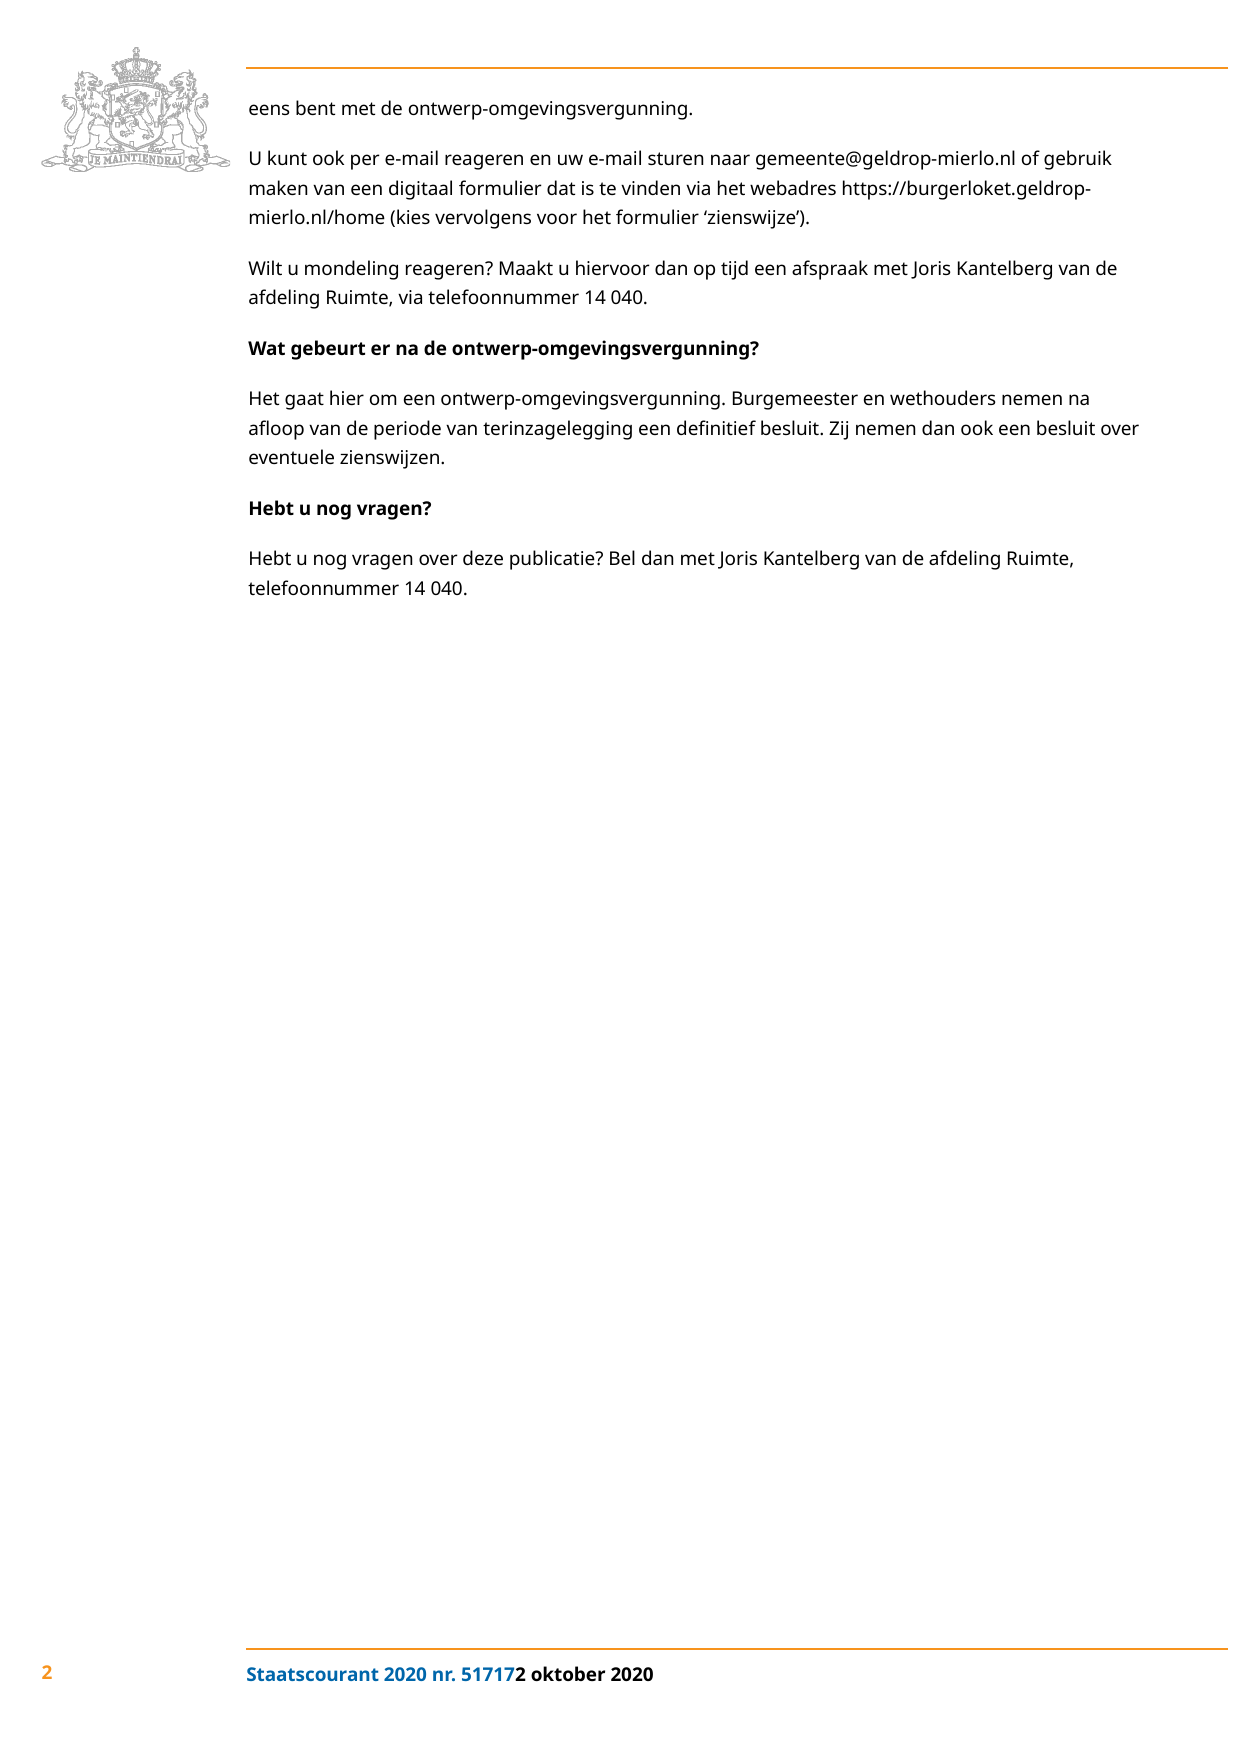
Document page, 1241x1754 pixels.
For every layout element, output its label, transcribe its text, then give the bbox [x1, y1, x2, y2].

text U kunt ook per e-mail reageren en uw e-mail sturen naar gemeente@geldrop-mierlo.nl of gebruik maken van een digitaal formulier dat is te vinden via het webadres https://burgerloket.geldrop-mierlo.nl/home (kies vervolgens voor het formulier ‘zienswijze’). [248, 145, 1152, 230]
picture [41, 47, 231, 172]
text Hebt u nog vragen? [248, 495, 1152, 521]
text Hebt u nog vragen over deze publicatie? Bel dan met Joris Kantelberg van de afdeling Ruimte, telefoonnummer 14 040. [248, 545, 1152, 601]
text eens bent met de ontwerp-omgevingsvergunning. [248, 95, 1152, 121]
text Wilt u mondeling reageren? Maakt u hiervoor dan op tijd een afspraak met Joris Kantelberg van de afdeling Ruimte, via telefoonnummer 14 040. [248, 255, 1152, 310]
text Wat gebeurt er na de ontwerp-omgevingsvergunning? [248, 335, 1152, 361]
text Het gaat hier om een ontwerp-omgevingsvergunning. Burgemeester en wethouders nemen na afloop van de periode van terinzagelegging een definitief besluit. Zij nemen dan ook een besluit over eventuele zienswijzen. [248, 385, 1152, 470]
